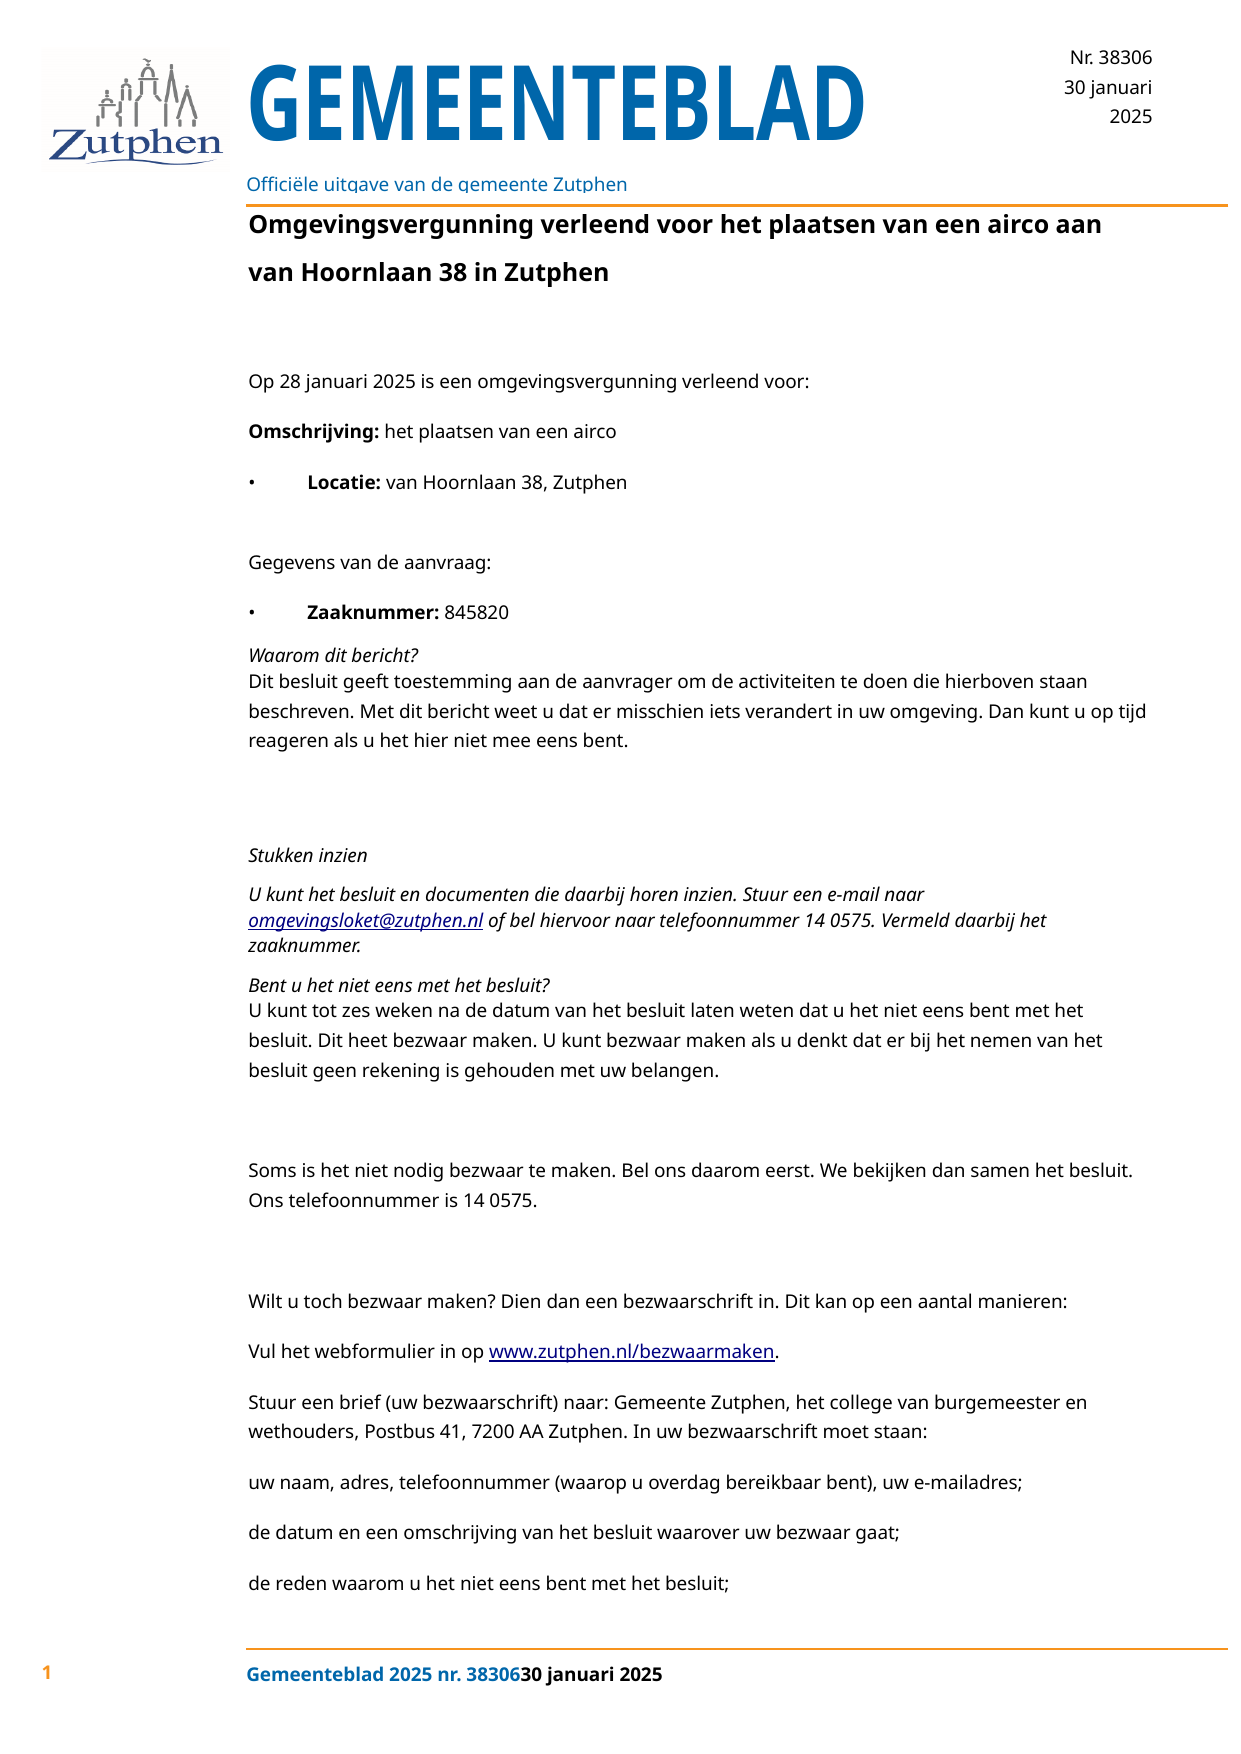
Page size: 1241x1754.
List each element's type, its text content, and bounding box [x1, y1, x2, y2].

text Omgevingsvergunning verleend voor het plaatsen van een airco aan van Hoornlaan 38 in Zutphen [248, 207, 1152, 288]
list Locatie: van Hoornlaan 38, Zutphen [248, 469, 1152, 495]
text U kunt tot zes weken na de datum van het besluit laten weten dat u het niet eens bent met het besluit. Dit heet bezwaar maken. U kunt bezwaar maken als u denkt dat er bij het nemen van het besluit geen rekening is gehouden met uw belangen. [248, 998, 1152, 1083]
text Gegevens van de aanvraag: [248, 549, 1152, 575]
text U kunt het besluit en documenten die daarbij horen inzien. Stuur een e-mail naar omgevingsloket@zutphen.nl of bel hiervoor naar telefoonnummer 14 0575. Vermeld daarbij het zaaknummer. [248, 881, 1152, 958]
text de datum en een omschrijving van het besluit waarover uw bezwaar gaat; [248, 1519, 1152, 1545]
text Soms is het niet nodig bezwaar te maken. Bel ons daarom eerst. We bekijken dan samen het besluit. Ons telefoonnummer is 14 0575. [248, 1158, 1152, 1213]
text Dit besluit geeft toestemming aan de aanvrager om de activiteiten te doen die hierboven staan beschreven. Met dit bericht weet u dat er misschien iets verandert in uw omgeving. Dan kunt u op tijd reageren als u het hier niet mee eens bent. [248, 668, 1152, 753]
picture [41, 47, 231, 172]
text Op 28 januari 2025 is een omgevingsvergunning verleend voor: [248, 368, 1152, 394]
text uw naam, adres, telefoonnummer (waarop u overdag bereikbaar bent), uw e-mailadres; [248, 1469, 1152, 1495]
text Vul het webformulier in op www.zutphen.nl/bezwaarmaken. [248, 1338, 1152, 1364]
text Wilt u toch bezwaar maken? Dien dan een bezwaarschrift in. Dit kan op een aantal manieren: [248, 1288, 1152, 1314]
text Waarom dit bericht? [248, 643, 1152, 668]
text Omschrijving: het plaatsen van een airco [248, 419, 1152, 444]
text Stuur een brief (uw bezwaarschrift) naar: Gemeente Zutphen, het college van burgemeester en wethouders, Postbus 41, 7200 AA Zutphen. In uw bezwaarschrift moet staan: [248, 1389, 1152, 1444]
list Zaaknummer: 845820 [248, 599, 1152, 625]
text Bent u het niet eens met het besluit? [248, 972, 1152, 998]
text Stukken inzien [248, 842, 1152, 868]
text de reden waarom u het niet eens bent met het besluit; [248, 1570, 1152, 1596]
